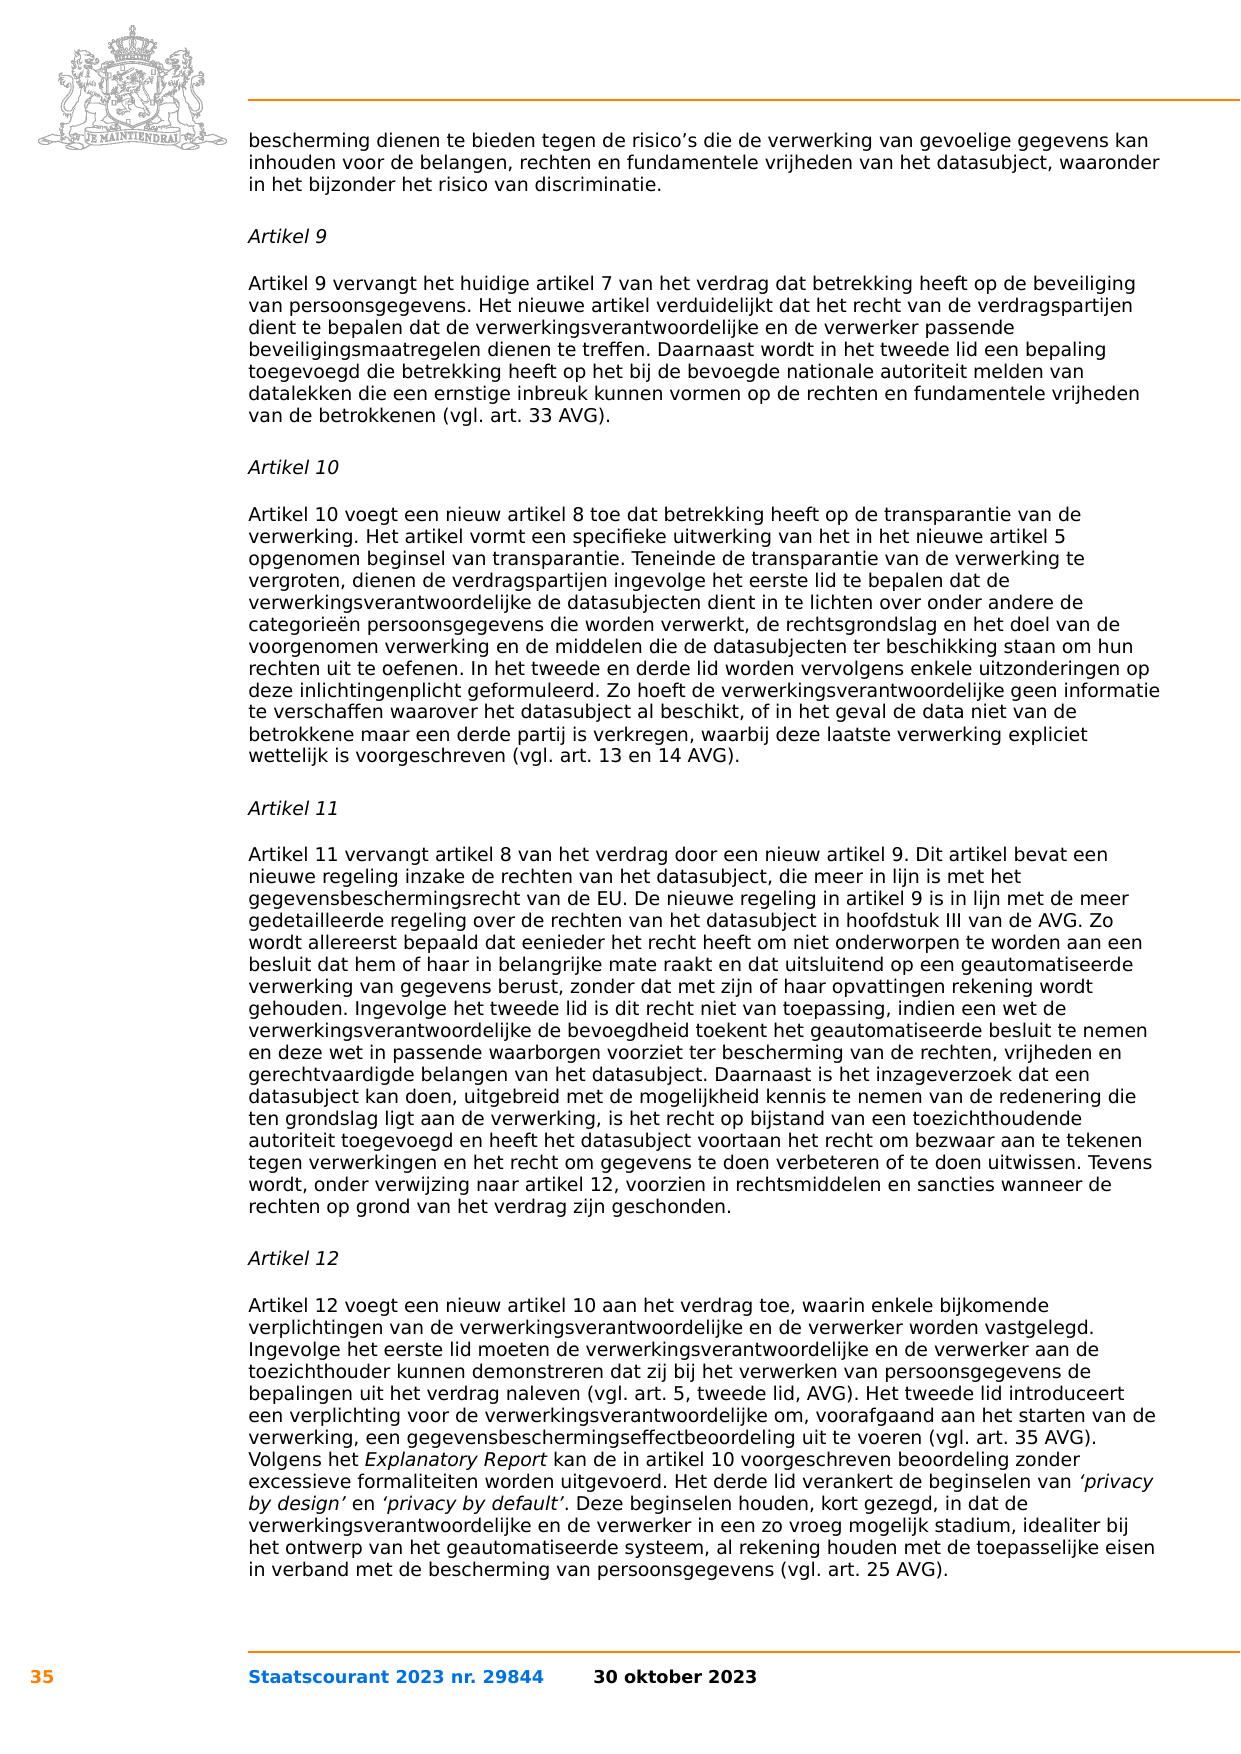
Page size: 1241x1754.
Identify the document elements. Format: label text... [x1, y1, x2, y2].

text bescherming dienen te bieden tegen de risico’s die de verwerking van gevoelige gegevens kan inhouden voor de belangen, rechten en fundamentele vrijheden van het datasubject, waaronder in het bijzonder het risico van discriminatie. [248, 130, 1163, 196]
text Artikel 9 vervangt het huidige artikel 7 van het verdrag dat betrekking heeft op de beveiliging van persoonsgegevens. Het nieuwe artikel verduidelijkt dat het recht van de verdragspartijen dient te bepalen dat de verwerkingsverantwoordelijke en de verwerker passende beveiligingsmaatregelen dienen te treffen. Daarnaast wordt in het tweede lid een bepaling toegevoegd die betrekking heeft op het bij de bevoegde nationale autoriteit melden van datalekken die een ernstige inbreuk kunnen vormen op de rechten en fundamentele vrijheden van de betrokkenen (vgl. art. 33 AVG). [248, 273, 1163, 427]
picture [38, 25, 227, 150]
subtitle Artikel 11 [248, 797, 1163, 819]
text Artikel 10 voegt een nieuw artikel 8 toe dat betrekking heeft op de transparantie van de verwerking. Het artikel vormt een specifieke uitwerking van het in het nieuwe artikel 5 opgenomen beginsel van transparantie. Teneinde de transparantie van de verwerking te vergroten, dienen de verdragspartijen ingevolge het eerste lid te bepalen dat de verwerkingsverantwoordelijke de datasubjecten dient in te lichten over onder andere de categorieën persoonsgegevens die worden verwerkt, de rechtsgrondslag en het doel van de voorgenomen verwerking en de middelen die de datasubjecten ter beschikking staan om hun rechten uit te oefenen. In het tweede en derde lid worden vervolgens enkele uitzonderingen op deze inlichtingenplicht geformuleerd. Zo hoeft de verwerkingsverantwoordelijke geen informatie te verschaffen waarover het datasubject al beschikt, of in het geval de data niet van de betrokkene maar een derde partij is verkregen, waarbij deze laatste verwerking expliciet wettelijk is voorgeschreven (vgl. art. 13 en 14 AVG). [248, 504, 1163, 767]
text Artikel 11 vervangt artikel 8 van het verdrag door een nieuw artikel 9. Dit artikel bevat een nieuwe regeling inzake de rechten van het datasubject, die meer in lijn is met het gegevensbeschermingsrecht van de EU. De nieuwe regeling in artikel 9 is in lijn met de meer gedetailleerde regeling over de rechten van het datasubject in hoofdstuk III van de AVG. Zo wordt allereerst bepaald dat eenieder het recht heeft om niet onderworpen te worden aan een besluit dat hem of haar in belangrijke mate raakt en dat uitsluitend op een geautomatiseerde verwerking van gegevens berust, zonder dat met zijn of haar opvattingen rekening wordt gehouden. Ingevolge het tweede lid is dit recht niet van toepassing, indien een wet de verwerkingsverantwoordelijke de bevoegdheid toekent het geautomatiseerde besluit te nemen en deze wet in passende waarborgen voorziet ter bescherming van de rechten, vrijheden en gerechtvaardigde belangen van het datasubject. Daarnaast is het inzageverzoek dat een datasubject kan doen, uitgebreid met de mogelijkheid kennis te nemen van de redenering die ten grondslag ligt aan de verwerking, is het recht op bijstand van een toezichthoudende autoriteit toegevoegd en heeft het datasubject voortaan het recht om bezwaar aan te tekenen tegen verwerkingen en het recht om gegevens te doen verbeteren of te doen uitwissen. Tevens wordt, onder verwijzing naar artikel 12, voorzien in rechtsmiddelen en sancties wanneer de rechten op grond van het verdrag zijn geschonden. [248, 844, 1163, 1218]
subtitle Artikel 9 [248, 226, 1163, 248]
subtitle Artikel 12 [248, 1248, 1163, 1270]
text Artikel 12 voegt een nieuw artikel 10 aan het verdrag toe, waarin enkele bijkomende verplichtingen van de verwerkingsverantwoordelijke en de verwerker worden vastgelegd. Ingevolge het eerste lid moeten de verwerkingsverantwoordelijke en de verwerker aan de toezichthouder kunnen demonstreren dat zij bij het verwerken van persoonsgegevens de bepalingen uit het verdrag naleven (vgl. art. 5, tweede lid, AVG). Het tweede lid introduceert een verplichting voor de verwerkingsverantwoordelijke om, voorafgaand aan het starten van de verwerking, een gegevensbeschermingseffectbeoordeling uit te voeren (vgl. art. 35 AVG). Volgens het Explanatory Report kan de in artikel 10 voorgeschreven beoordeling zonder excessieve formaliteiten worden uitgevoerd. Het derde lid verankert de beginselen van ‘privacy by design’ en ‘privacy by default’. Deze beginselen houden, kort gezegd, in dat de verwerkingsverantwoordelijke en de verwerker in een zo vroeg mogelijk stadium, idealiter bij het ontwerp van het geautomatiseerde systeem, al rekening houden met de toepasselijke eisen in verband met de bescherming van persoonsgegevens (vgl. art. 25 AVG). [248, 1295, 1163, 1581]
subtitle Artikel 10 [248, 457, 1163, 479]
